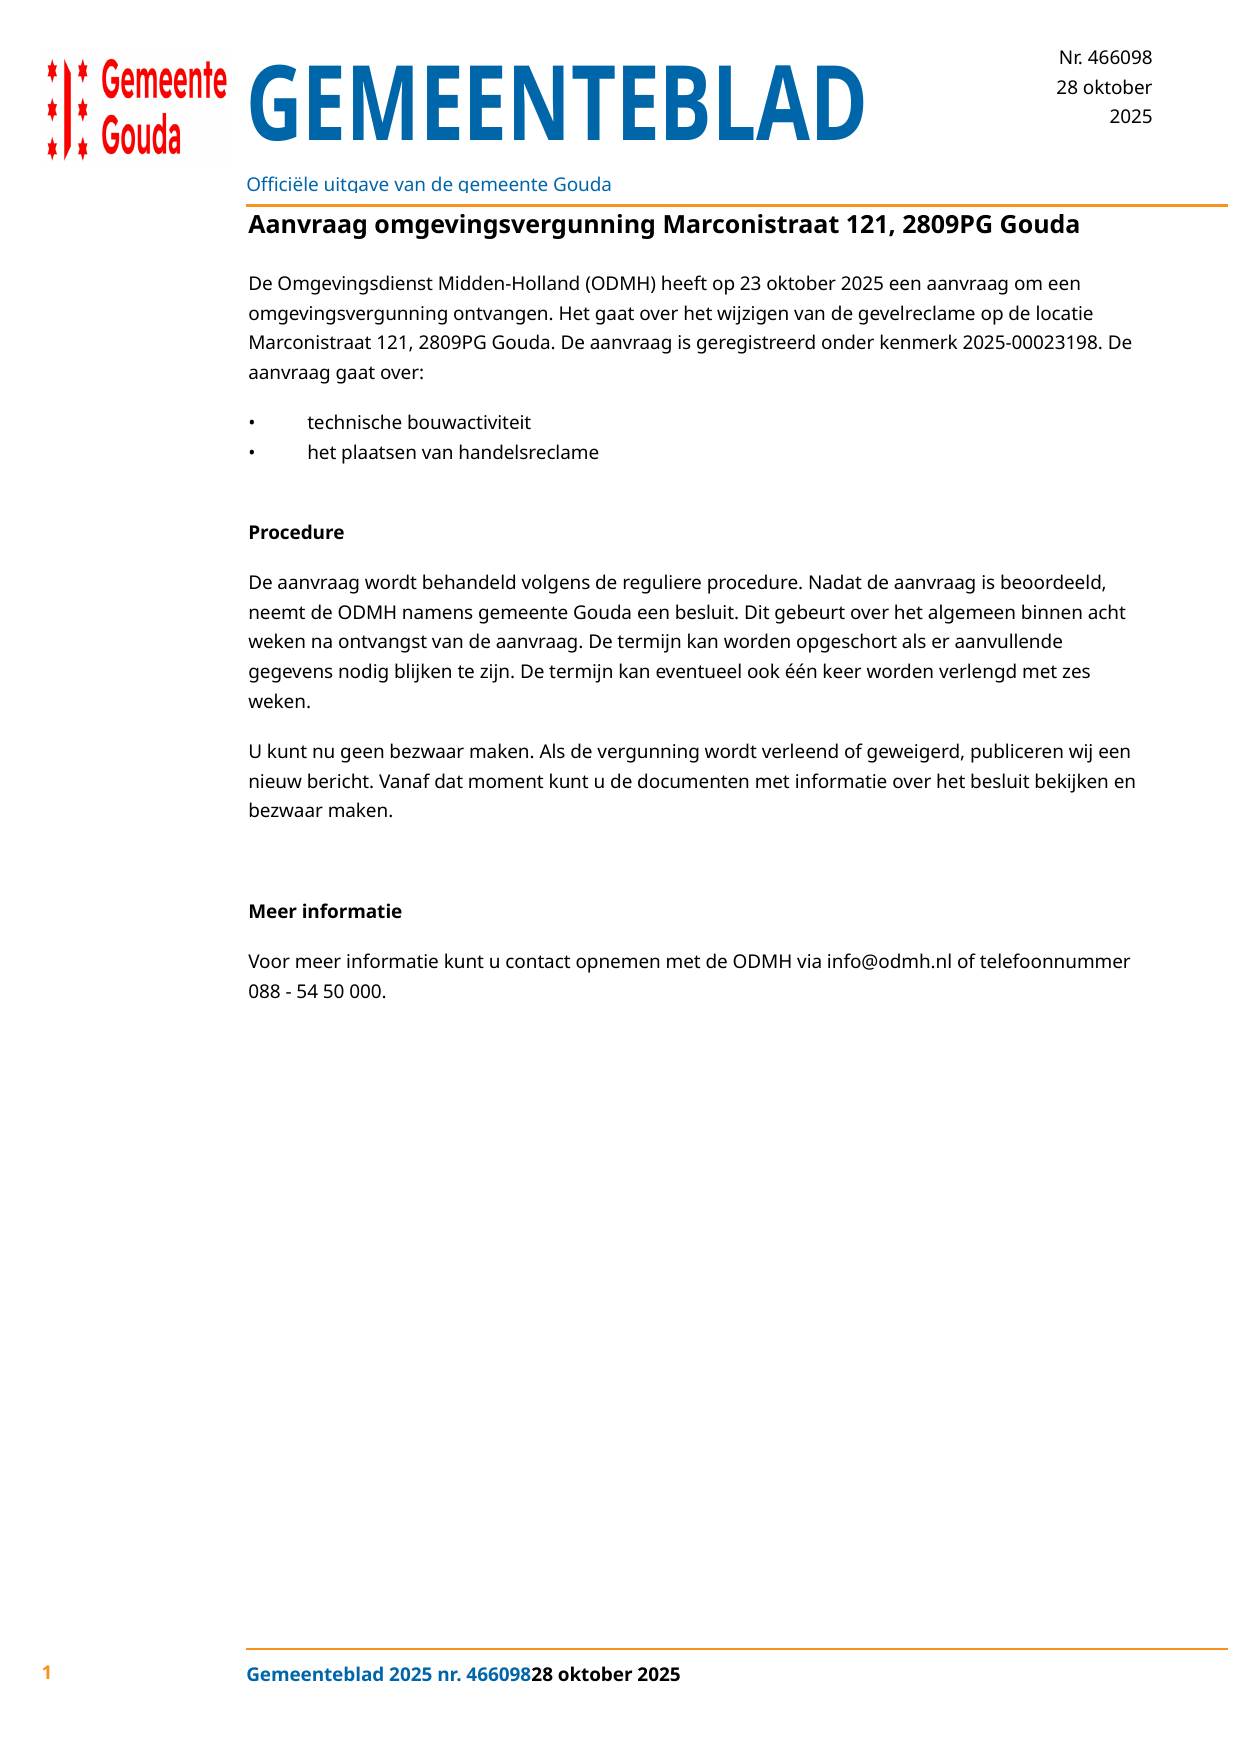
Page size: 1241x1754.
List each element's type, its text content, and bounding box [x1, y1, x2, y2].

picture [41, 47, 231, 172]
text Meer informatie [248, 898, 1152, 924]
text U kunt nu geen bezwaar maken. Als de vergunning wordt verleend of geweigerd, publiceren wij een nieuw bericht. Vanaf dat moment kunt u de documenten met informatie over het besluit bekijken en bezwaar maken. [248, 738, 1152, 823]
text De aanvraag wordt behandeld volgens de reguliere procedure. Nadat de aanvraag is beoordeeld, neemt de ODMH namens gemeente Gouda een besluit. Dit gebeurt over het algemeen binnen acht weken na ontvangst van de aanvraag. De termijn kan worden opgeschort als er aanvullende gegevens nodig blijken te zijn. De termijn kan eventueel ook één keer worden verlengd met zes weken. [248, 569, 1152, 713]
list technische bouwactiviteit [248, 409, 1152, 435]
list het plaatsen van handelsreclame [248, 439, 1152, 465]
text De Omgevingsdienst Midden-Holland (ODMH) heeft op 23 oktober 2025 een aanvraag om een omgevingsvergunning ontvangen. Het gaat over het wijzigen van de gevelreclame op de locatie Marconistraat 121, 2809PG Gouda. De aanvraag is geregistreerd onder kenmerk 2025-00023198. De aanvraag gaat over: [248, 270, 1152, 385]
text Procedure [248, 519, 1152, 545]
text Voor meer informatie kunt u contact opnemen met de ODMH via info@odmh.nl of telefoonnummer 088 - 54 50 000. [248, 949, 1152, 1004]
text Aanvraag omgevingsvergunning Marconistraat 121, 2809PG Gouda [248, 207, 1152, 241]
